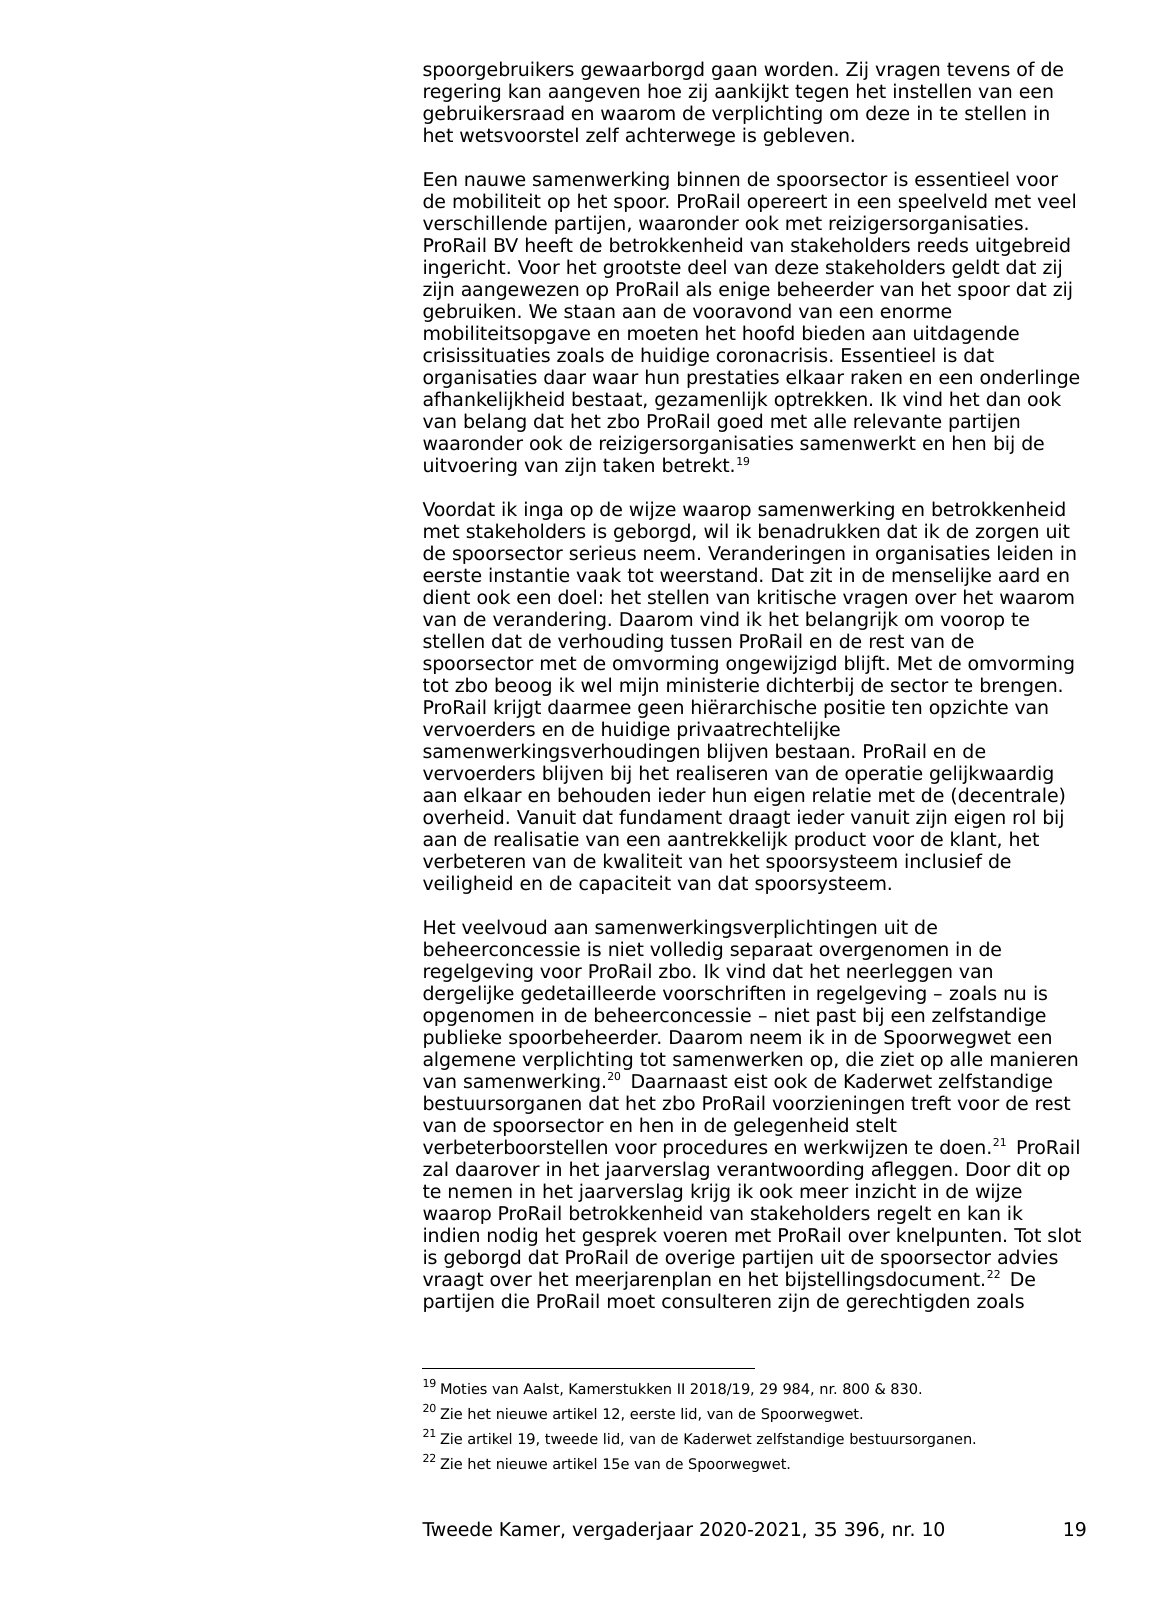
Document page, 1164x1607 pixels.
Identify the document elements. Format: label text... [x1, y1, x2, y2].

text Voordat ik inga op de wijze waarop samenwerking en betrokkenheid met stakeholders is geborgd, wil ik benadrukken dat ik de zorgen uit de spoorsector serieus neem. Veranderingen in organisaties leiden in eerste instantie vaak tot weerstand. Dat zit in de menselijke aard en dient ook een doel: het stellen van kritische vragen over het waarom van de verandering. Daarom vind ik het belangrijk om voorop te stellen dat de verhouding tussen ProRail en de rest van de spoorsector met de omvorming ongewijzigd blijft. Met de omvorming tot zbo beoog ik wel mijn ministerie dichterbij de sector te brengen. ProRail krijgt daarmee geen hiërarchische positie ten opzichte van vervoerders en de huidige privaatrechtelijke samenwerkingsverhoudingen blijven bestaan. ProRail en de vervoerders blijven bij het realiseren van de operatie gelijkwaardig aan elkaar en behouden ieder hun eigen relatie met de (decentrale) overheid. Vanuit dat fundament draagt ieder vanuit zijn eigen rol bij aan de realisatie van een aantrekkelijk product voor de klant, het verbeteren van de kwaliteit van het spoorsysteem inclusief de veiligheid en de capaciteit van dat spoorsysteem. [422, 499, 1087, 895]
text Een nauwe samenwerking binnen de spoorsector is essentieel voor de mobiliteit op het spoor. ProRail opereert in een speelveld met veel verschillende partijen, waaronder ook met reizigersorganisaties. ProRail BV heeft de betrokkenheid van stakeholders reeds uitgebreid ingericht. Voor het grootste deel van deze stakeholders geldt dat zij zijn aangewezen op ProRail als enige beheerder van het spoor dat zij gebruiken. We staan aan de vooravond van een enorme mobiliteitsopgave en moeten het hoofd bieden aan uitdagende crisissituaties zoals de huidige coronacrisis. Essentieel is dat organisaties daar waar hun prestaties elkaar raken en een onderlinge afhankelijkheid bestaat, gezamenlijk optrekken. Ik vind het dan ook van belang dat het zbo ProRail goed met alle relevante partijen waaronder ook de reizigersorganisaties samenwerkt en hen bij de uitvoering van zijn taken betrekt. [422, 169, 1087, 477]
text Zie het nieuwe artikel 12, eerste lid, van de Spoorwegwet. [422, 1402, 1087, 1424]
text Het veelvoud aan samenwerkingsverplichtingen uit de beheerconcessie is niet volledig separaat overgenomen in de regelgeving voor ProRail zbo. Ik vind dat het neerleggen van dergelijke gedetailleerde voorschriften in regelgeving – zoals nu is opgenomen in de beheerconcessie – niet past bij een zelfstandige publieke spoorbeheerder. Daarom neem ik in de Spoorwegwet een algemene verplichting tot samenwerken op, die ziet op alle manieren van samenwerking. Daarnaast eist ook de Kaderwet zelfstandige bestuursorganen dat het zbo ProRail voorzieningen treft voor de rest van de spoorsector en hen in de gelegenheid stelt verbeterboorstellen voor procedures en werkwijzen te doen. ProRail zal daarover in het jaarverslag verantwoording afleggen. Door dit op te nemen in het jaarverslag krijg ik ook meer inzicht in de wijze waarop ProRail betrokkenheid van stakeholders regelt en kan ik indien nodig het gesprek voeren met ProRail over knelpunten. Tot slot is geborgd dat ProRail de overige partijen uit de spoorsector advies vraagt over het meerjarenplan en het bijstellingsdocument. De partijen die ProRail moet consulteren zijn de gerechtigden zoals [422, 917, 1087, 1312]
text spoorgebruikers gewaarborgd gaan worden. Zij vragen tevens of de regering kan aangeven hoe zij aankijkt tegen het instellen van een gebruikersraad en waarom de verplichting om deze in te stellen in het wetsvoorstel zelf achterwege is gebleven. [422, 59, 1087, 147]
text Moties van Aalst, Kamerstukken II 2018/19, 29 984, nr. 800 & 830. [422, 1377, 1087, 1399]
text Zie artikel 19, tweede lid, van de Kaderwet zelfstandige bestuursorganen. [422, 1427, 1087, 1449]
text Zie het nieuwe artikel 15e van de Spoorwegwet. [422, 1452, 1087, 1474]
